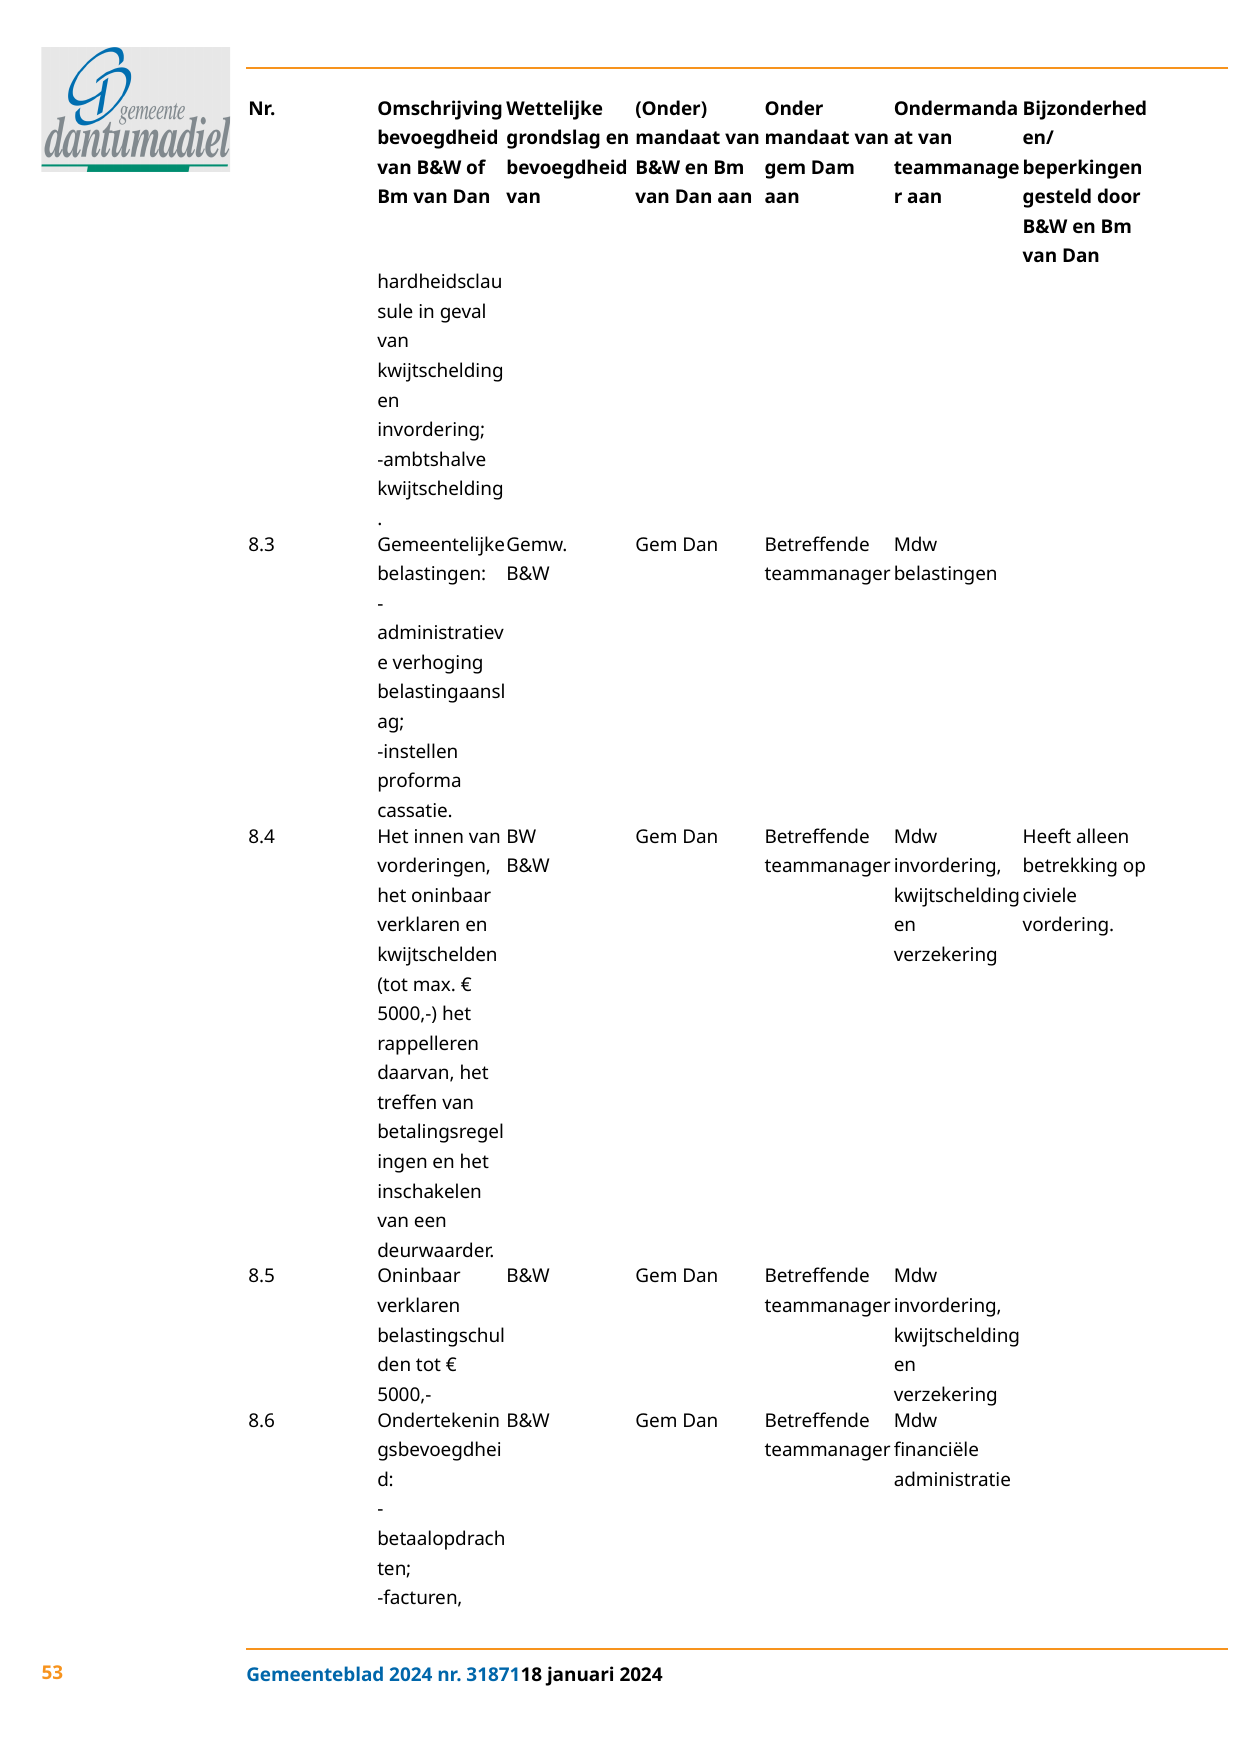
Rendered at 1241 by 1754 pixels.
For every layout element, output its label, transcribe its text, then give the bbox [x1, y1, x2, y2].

table_cell hardheidsclausule in geval van kwijtschelding en invordering; -ambtshalve kwijtschelding. [377, 269, 506, 531]
table_header Onder mandaat van gem Dam aan [764, 95, 893, 268]
table_header Nr. [248, 95, 377, 268]
table_cell [894, 269, 1022, 531]
table_cell 8.3 [248, 531, 377, 823]
table_header Omschrijving bevoegdheid van B&W of Bm van Dan [377, 95, 506, 268]
table_cell [1023, 1407, 1152, 1610]
table_cell BW B&W [506, 823, 635, 1263]
table_cell [1023, 531, 1152, 823]
table_cell Heeft alleen betrekking op civiele vordering. [1023, 823, 1152, 1263]
table_cell [764, 269, 893, 531]
table_cell Ondertekeningsbevoegdheid: -betaalopdrachten; -facturen, [377, 1407, 506, 1610]
table_cell Gem Dan [635, 1407, 764, 1610]
table_cell Betreffende teammanager [764, 1407, 893, 1610]
table_header Ondermandaat van teammanager aan [894, 95, 1022, 268]
table_cell Betreffende teammanager [764, 531, 893, 823]
table_cell Mdw belastingen [894, 531, 1022, 823]
table_cell Gem Dan [635, 1263, 764, 1407]
table_cell Betreffende teammanager [764, 1263, 893, 1407]
table_cell Gem Dan [635, 823, 764, 1263]
table_cell [506, 269, 635, 531]
table_cell Het innen van vorderingen, het oninbaar verklaren en kwijtschelden (tot max. € 5000,-) het rappelleren daarvan, het treffen van betalingsregelingen en het inschakelen van een deurwaarder. [377, 823, 506, 1263]
table_header (Onder) mandaat van B&W en Bm van Dan aan [635, 95, 764, 268]
table_cell [1023, 1263, 1152, 1407]
table_cell Gemw. B&W [506, 531, 635, 823]
table_cell 8.6 [248, 1407, 377, 1610]
table_cell [635, 269, 764, 531]
table_cell Gemeentelijke belastingen: -administratieve verhoging belastingaanslag; -instellen proforma cassatie. [377, 531, 506, 823]
table_header Wettelijke grondslag en bevoegdheid van [506, 95, 635, 268]
table_cell [248, 269, 377, 531]
table_cell Mdw invordering, kwijtschelding en verzekering [894, 823, 1022, 1263]
table_cell 8.5 [248, 1263, 377, 1407]
table_header Bijzonderheden/beperkingen gesteld door B&W en Bm van Dan [1023, 95, 1152, 268]
table_cell Mdw financiële administratie [894, 1407, 1022, 1610]
table_cell B&W [506, 1263, 635, 1407]
table_cell Oninbaar verklaren belastingschulden tot € 5000,- [377, 1263, 506, 1407]
table_cell Mdw invordering, kwijtschelding en verzekering [894, 1263, 1022, 1407]
table_cell Gem Dan [635, 531, 764, 823]
table_cell Betreffende teammanager [764, 823, 893, 1263]
table_cell 8.4 [248, 823, 377, 1263]
picture [41, 47, 231, 172]
table_cell [1023, 269, 1152, 531]
table_cell B&W [506, 1407, 635, 1610]
